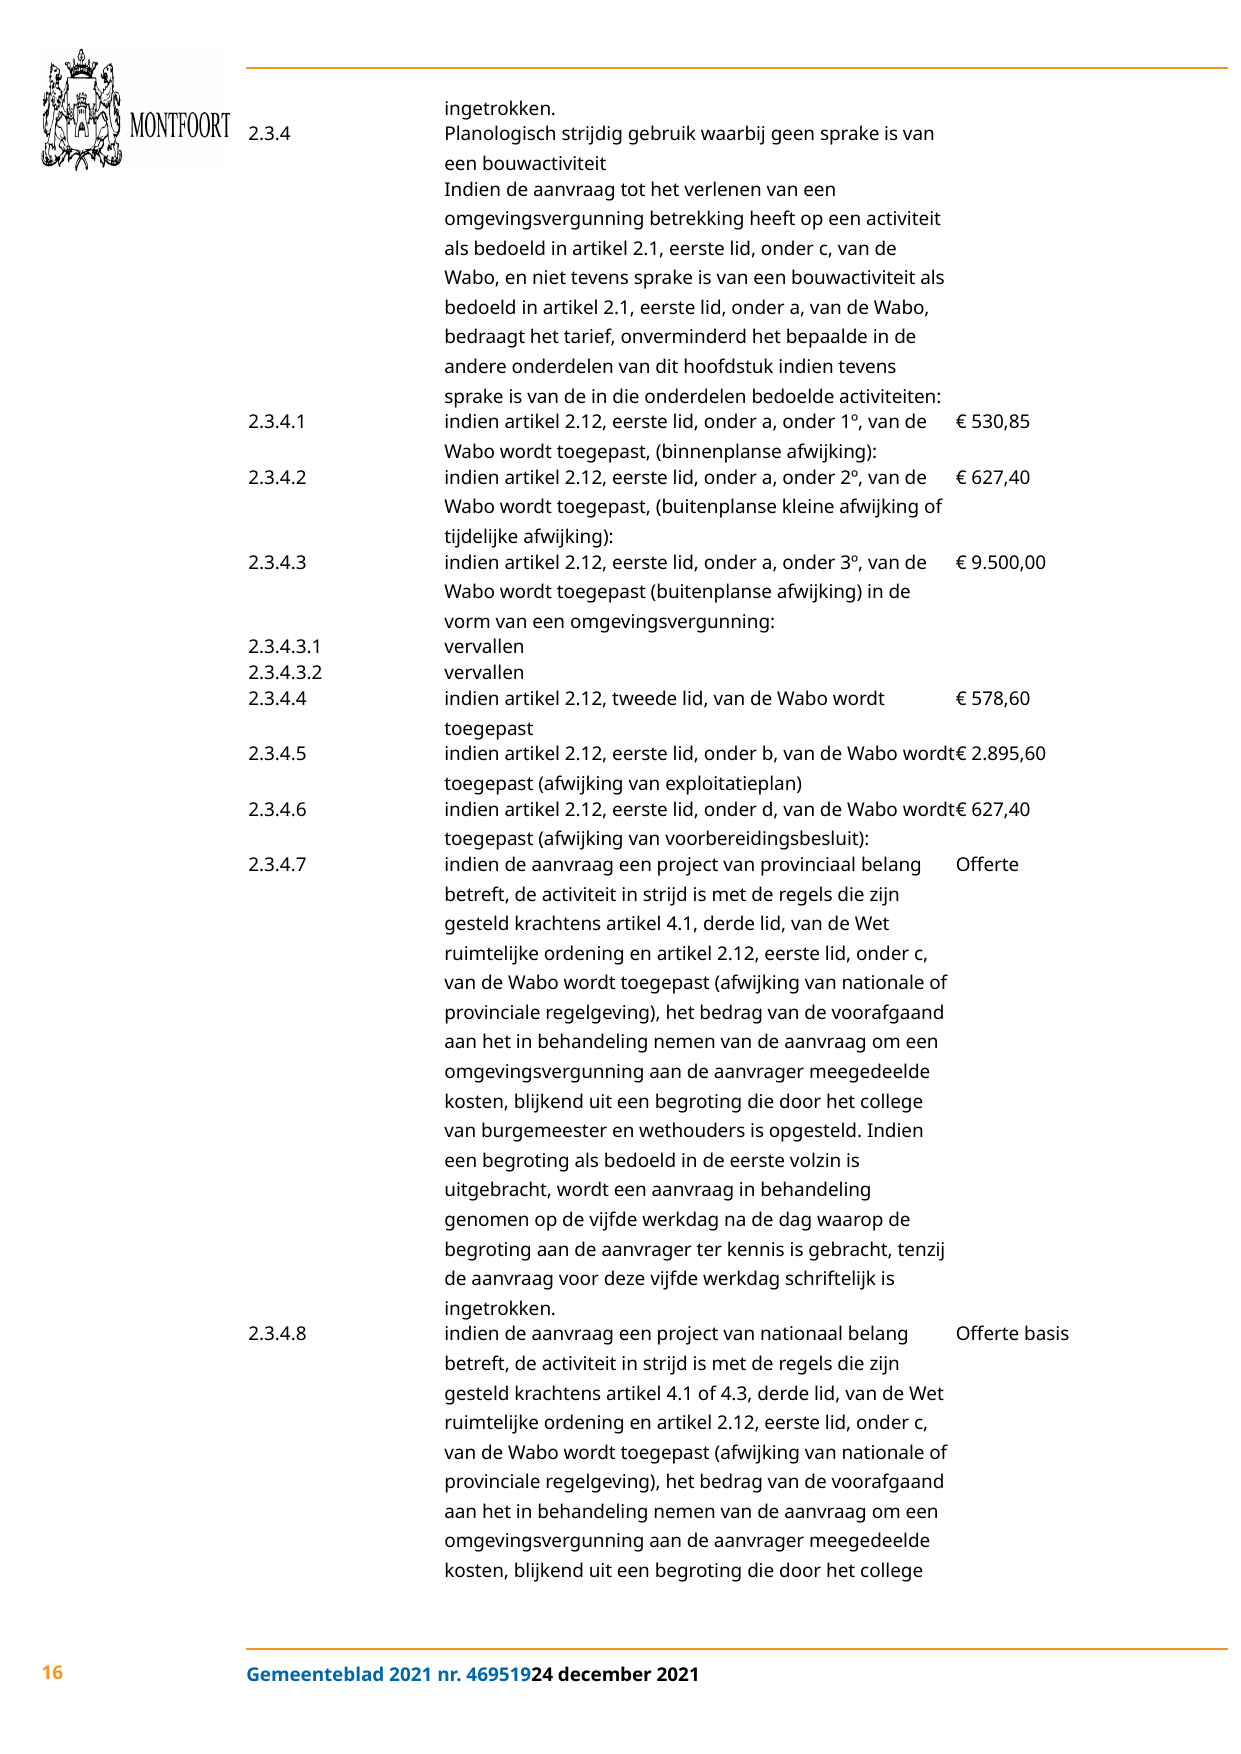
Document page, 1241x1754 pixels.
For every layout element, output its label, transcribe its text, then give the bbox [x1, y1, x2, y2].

table_cell 2.3.4.4 [248, 685, 444, 741]
table_cell 2.3.4.1 [248, 409, 444, 464]
table_cell € 530,85 [956, 409, 1152, 464]
table_cell 2.3.4.8 [248, 1321, 444, 1583]
table_cell indien artikel 2.12, tweede lid, van de Wabo wordt toegepast [444, 685, 956, 741]
table_cell € 9.500,00 [956, 549, 1152, 634]
table_cell [956, 660, 1152, 685]
table_cell 2.3.4.3.1 [248, 634, 444, 659]
table_cell 2.3.4 [248, 121, 444, 176]
table_cell indien artikel 2.12, eerste lid, onder d, van de Wabo wordt toegepast (afwijking van voorbereidingsbesluit): [444, 796, 956, 851]
table_cell Indien de aanvraag tot het verlenen van een omgevingsvergunning betrekking heeft op een activiteit als bedoeld in artikel 2.1, eerste lid, onder c, van de Wabo, en niet tevens sprake is van een bouwactiviteit als bedoeld in artikel 2.1, eerste lid, onder a, van de Wabo, bedraagt het tarief, onverminderd het bepaalde in de andere onderdelen van dit hoofdstuk indien tevens sprake is van de in die onderdelen bedoelde activiteiten: [444, 176, 956, 409]
table_cell indien artikel 2.12, eerste lid, onder a, onder 3º, van de Wabo wordt toegepast (buitenplanse afwijking) in de vorm van een omgevingsvergunning: [444, 549, 956, 634]
table_cell indien artikel 2.12, eerste lid, onder a, onder 1º, van de Wabo wordt toegepast, (binnenplanse afwijking): [444, 409, 956, 464]
table_cell [956, 634, 1152, 659]
table_cell 2.3.4.3.2 [248, 660, 444, 685]
table_cell 2.3.4.6 [248, 796, 444, 851]
table_cell indien de aanvraag een project van provinciaal belang betreft, de activiteit in strijd is met de regels die zijn gesteld krachtens artikel 4.1, derde lid, van de Wet ruimtelijke ordening en artikel 2.12, eerste lid, onder c, van de Wabo wordt toegepast (afwijking van nationale of provinciale regelgeving), het bedrag van de voorafgaand aan het in behandeling nemen van de aanvraag om een omgevingsvergunning aan de aanvrager meegedeelde kosten, blijkend uit een begroting die door het college van burgemeester en wethouders is opgesteld. Indien een begroting als bedoeld in de eerste volzin is uitgebracht, wordt een aanvraag in behandeling genomen op de vijfde werkdag na de dag waarop de begroting aan de aanvrager ter kennis is gebracht, tenzij de aanvraag voor deze vijfde werkdag schriftelijk is ingetrokken. [444, 851, 956, 1321]
table_cell indien artikel 2.12, eerste lid, onder a, onder 2º, van de Wabo wordt toegepast, (buitenplanse kleine afwijking of tijdelijke afwijking): [444, 464, 956, 549]
table_cell indien artikel 2.12, eerste lid, onder b, van de Wabo wordt toegepast (afwijking van exploitatieplan) [444, 741, 956, 796]
table_cell [248, 95, 444, 121]
table_cell 2.3.4.3 [248, 549, 444, 634]
table_cell ingetrokken. [444, 95, 956, 121]
table_cell Offerte [956, 851, 1152, 1321]
table_cell € 627,40 [956, 796, 1152, 851]
table_cell € 2.895,60 [956, 741, 1152, 796]
table_cell 2.3.4.2 [248, 464, 444, 549]
table_cell Offerte basis [956, 1321, 1152, 1583]
table_cell indien de aanvraag een project van nationaal belang betreft, de activiteit in strijd is met de regels die zijn gesteld krachtens artikel 4.1 of 4.3, derde lid, van de Wet ruimtelijke ordening en artikel 2.12, eerste lid, onder c, van de Wabo wordt toegepast (afwijking van nationale of provinciale regelgeving), het bedrag van de voorafgaand aan het in behandeling nemen van de aanvraag om een omgevingsvergunning aan de aanvrager meegedeelde kosten, blijkend uit een begroting die door het college [444, 1321, 956, 1583]
table_cell 2.3.4.7 [248, 851, 444, 1321]
table_cell vervallen [444, 634, 956, 659]
picture [41, 47, 231, 172]
table_cell [956, 176, 1152, 409]
table_cell [956, 95, 1152, 121]
table_cell [956, 121, 1152, 176]
table_cell vervallen [444, 660, 956, 685]
table_cell [248, 176, 444, 409]
table_cell 2.3.4.5 [248, 741, 444, 796]
table_cell € 578,60 [956, 685, 1152, 741]
table_cell Planologisch strijdig gebruik waarbij geen sprake is van een bouwactiviteit [444, 121, 956, 176]
table_cell € 627,40 [956, 464, 1152, 549]
